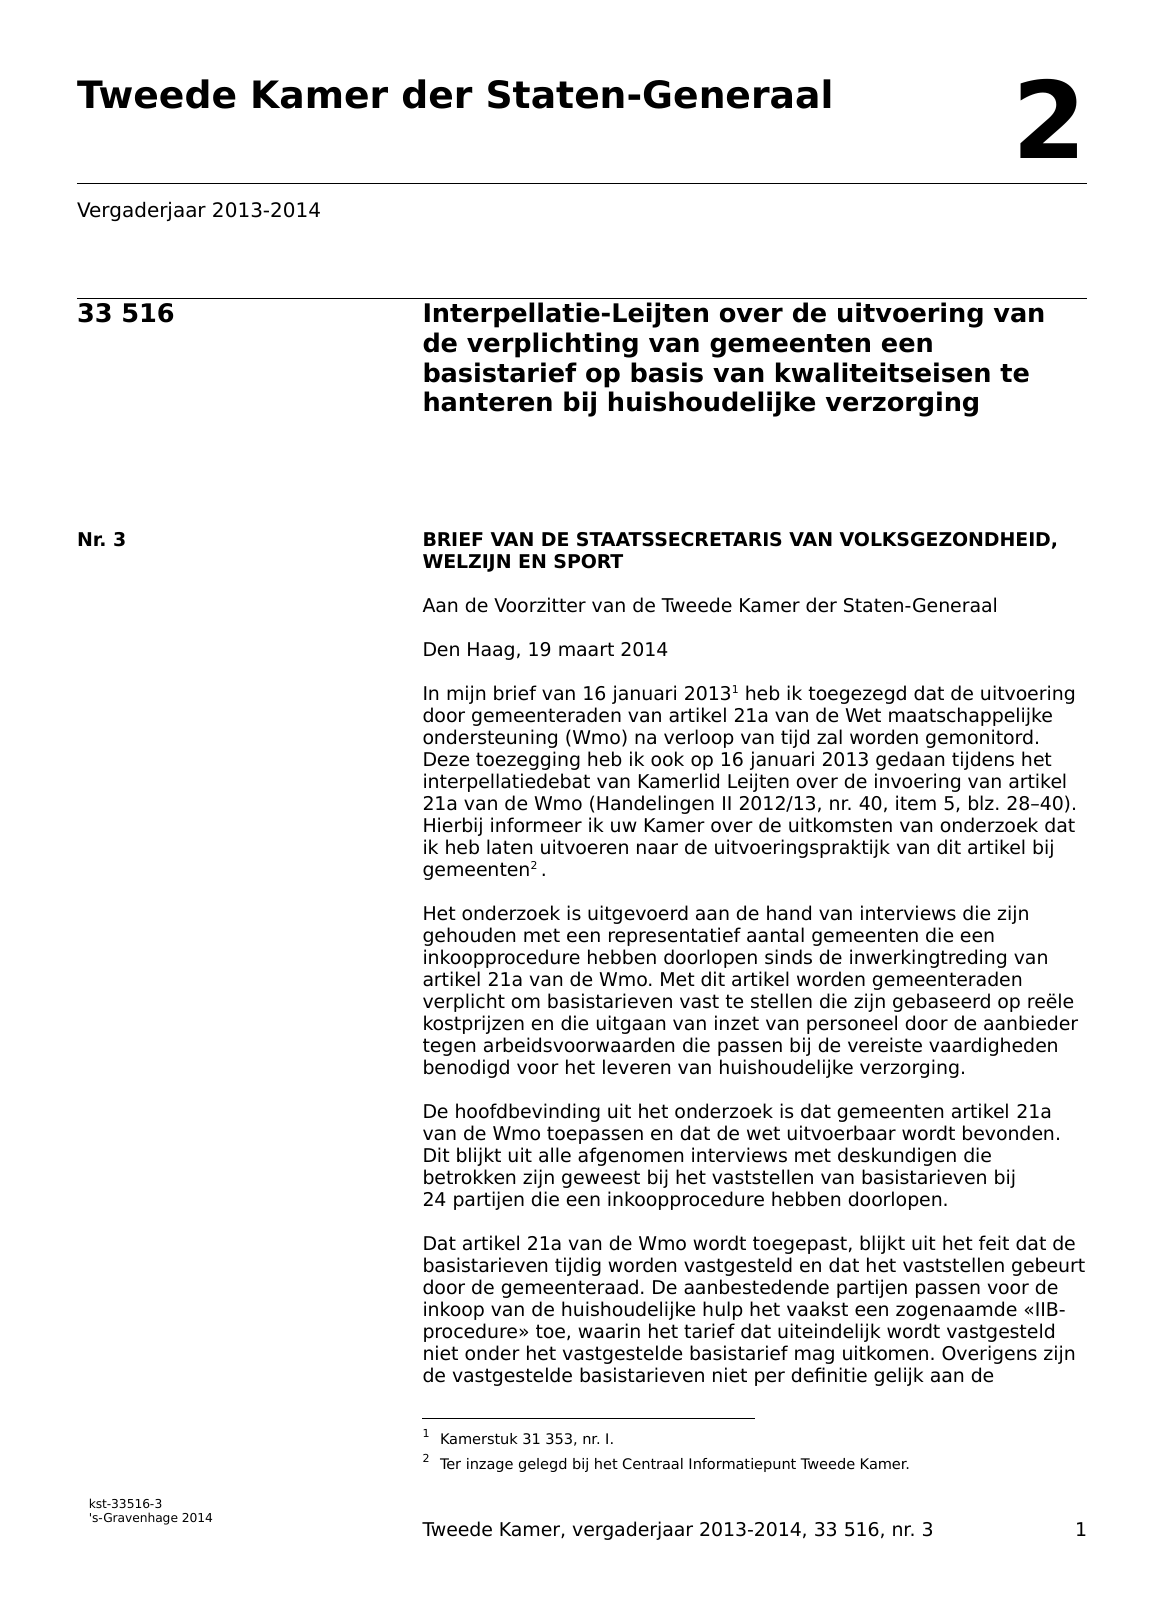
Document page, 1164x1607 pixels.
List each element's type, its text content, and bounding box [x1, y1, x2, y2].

text In mijn brief van 16 januari 2013 heb ik toegezegd dat de uitvoering door gemeenteraden van artikel 21a van de Wet maatschappelijke ondersteuning (Wmo) na verloop van tijd zal worden gemonitord. Deze toezegging heb ik ook op 16 januari 2013 gedaan tijdens het interpellatiedebat van Kamerlid Leijten over de invoering van artikel 21a van de Wmo (Handelingen II 2012/13, nr. 40, item 5, blz. 28–40). Hierbij informeer ik uw Kamer over de uitkomsten van onderzoek dat ik heb laten uitvoeren naar de uitvoeringspraktijk van dit artikel bij gemeenten. [422, 683, 1087, 881]
text Den Haag, 19 maart 2014 [422, 639, 1087, 661]
text Ter inzage gelegd bij het Centraal Informatiepunt Tweede Kamer. [422, 1452, 1087, 1474]
subtitle 33 516 Interpellatie-Leijten over de uitvoering van de verplichting van gemeenten een basistarief op basis van kwaliteitseisen te hanteren bij huishoudelijke verzorging [77, 299, 1087, 418]
text Dat artikel 21a van de Wmo wordt toegepast, blijkt uit het feit dat de basistarieven tijdig worden vastgesteld en dat het vaststellen gebeurt door de gemeenteraad. De aanbestedende partijen passen voor de inkoop van de huishoudelijke hulp het vaakst een zogenaamde «IIB-procedure» toe, waarin het tarief dat uiteindelijk wordt vastgesteld niet onder het vastgestelde basistarief mag uitkomen. Overigens zijn de vastgestelde basistarieven niet per definitie gelijk aan de [422, 1233, 1087, 1387]
subtitle Nr. 3 BRIEF VAN DE STAATSSECRETARIS VAN VOLKSGEZONDHEID, WELZIJN EN SPORT [77, 529, 1087, 573]
text kst-33516-3 [88, 1497, 323, 1511]
text Aan de Voorzitter van de Tweede Kamer der Staten-Generaal [422, 595, 1087, 617]
table_header Tweede Kamer der Staten-Generaal [77, 59, 886, 183]
text De hoofdbevinding uit het onderzoek is dat gemeenten artikel 21a van de Wmo toepassen en dat de wet uitvoerbaar wordt bevonden. Dit blijkt uit alle afgenomen interviews met deskundigen die betrokken zijn geweest bij het vaststellen van basistarieven bij 24 partijen die een inkoopprocedure hebben doorlopen. [422, 1101, 1087, 1211]
table_cell Vergaderjaar 2013-2014 [77, 184, 1087, 298]
text Kamerstuk 31 353, nr. I. [422, 1427, 1087, 1449]
text Het onderzoek is uitgevoerd aan de hand van interviews die zijn gehouden met een representatief aantal gemeenten die een inkoopprocedure hebben doorlopen sinds de inwerkingtreding van artikel 21a van de Wmo. Met dit artikel worden gemeenteraden verplicht om basistarieven vast te stellen die zijn gebaseerd op reële kostprijzen en die uitgaan van inzet van personeel door de aanbieder tegen arbeidsvoorwaarden die passen bij de vereiste vaardigheden benodigd voor het leveren van huishoudelijke verzorging. [422, 903, 1087, 1079]
text 's-Gravenhage 2014 [88, 1511, 323, 1525]
table_header 2 [886, 59, 1087, 183]
